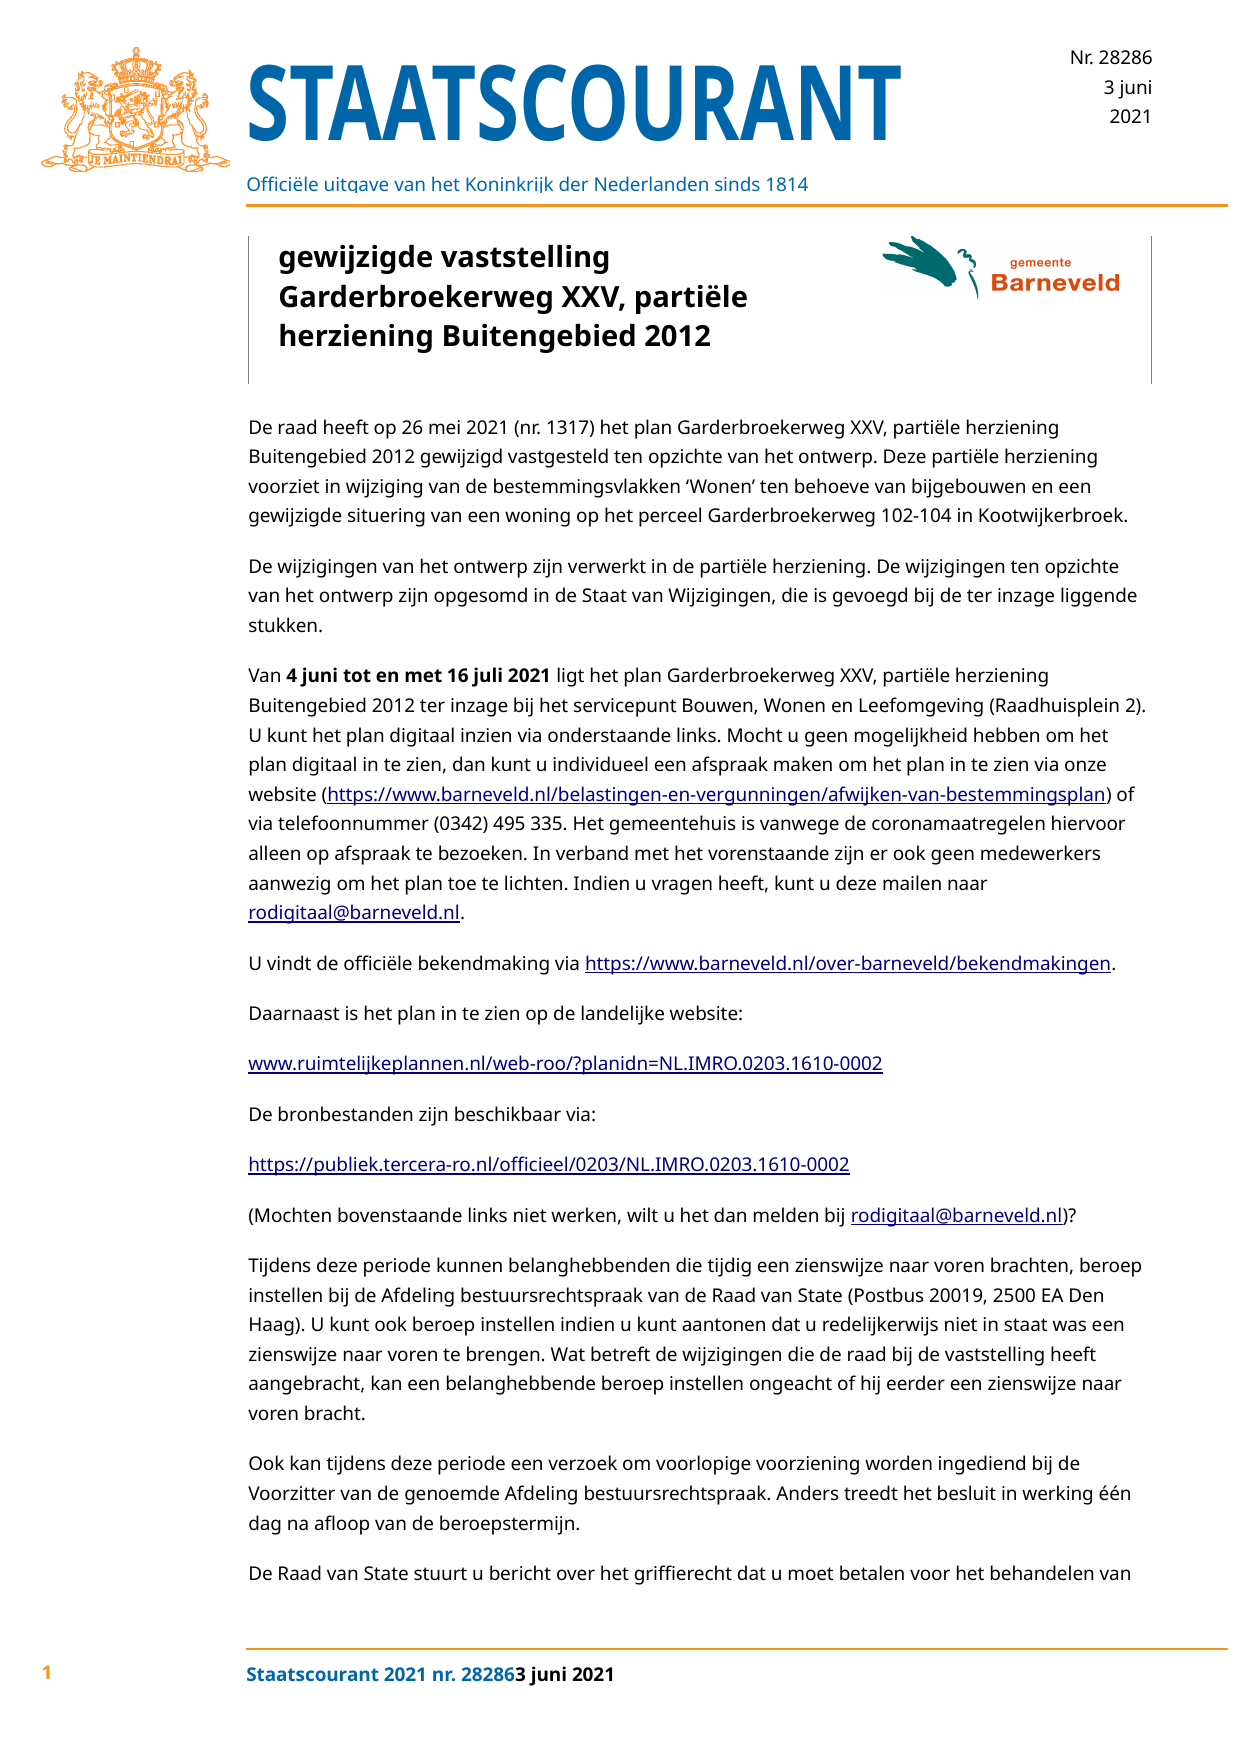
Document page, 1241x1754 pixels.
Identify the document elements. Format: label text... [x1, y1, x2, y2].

text (Mochten bovenstaande links niet werken, wilt u het dan melden bij rodigitaal@barneveld.nl)? [248, 1202, 1152, 1228]
text U vindt de officiële bekendmaking via https://www.barneveld.nl/over-barneveld/bekendmakingen. [248, 950, 1152, 976]
text De Raad van State stuurt u bericht over het griffierecht dat u moet betalen voor het behandelen van [248, 1560, 1152, 1586]
text De wijzigingen van het ontwerp zijn verwerkt in de partiële herziening. De wijzigingen ten opzichte van het ontwerp zijn opgesomd in de Staat van Wijzigingen, die is gevoegd bij de ter inzage liggende stukken. [248, 553, 1152, 638]
table_header gewijzigde vaststelling Garderbroekerweg XXV, partiële herziening Buitengebied 2012 [249, 236, 850, 384]
text https://publiek.tercera-ro.nl/officieel/0203/NL.IMRO.0203.1610-0002 [248, 1151, 1152, 1177]
text Daarnaast is het plan in te zien op de landelijke website: [248, 1000, 1152, 1026]
text De bronbestanden zijn beschikbaar via: [248, 1101, 1152, 1127]
picture [882, 236, 1119, 299]
picture [41, 47, 231, 172]
text www.ruimtelijkeplannen.nl/web-roo/?planidn=NL.IMRO.0203.1610-0002 [248, 1051, 1152, 1076]
text Tijdens deze periode kunnen belanghebbenden die tijdig een zienswijze naar voren brachten, beroep instellen bij de Afdeling bestuursrechtspraak van de Raad van State (Postbus 20019, 2500 EA Den Haag). U kunt ook beroep instellen indien u kunt aantonen dat u redelijkerwijs niet in staat was een zienswijze naar voren te brengen. Wat betreft de wijzigingen die de raad bij de vaststelling heeft aangebracht, kan een belanghebbende beroep instellen ongeacht of hij eerder een zienswijze naar voren bracht. [248, 1252, 1152, 1426]
table_header [850, 236, 1151, 384]
text Van 4 juni tot en met 16 juli 2021 ligt het plan Garderbroekerweg XXV, partiële herziening Buitengebied 2012 ter inzage bij het servicepunt Bouwen, Wonen en Leefomgeving (Raadhuisplein 2). U kunt het plan digitaal inzien via onderstaande links. Mocht u geen mogelijkheid hebben om het plan digitaal in te zien, dan kunt u individueel een afspraak maken om het plan in te zien via onze website (https://www.barneveld.nl/belastingen-en-vergunningen/afwijken-van-bestemmingsplan) of via telefoonnummer (0342) 495 335. Het gemeentehuis is vanwege de coronamaatregelen hiervoor alleen op afspraak te bezoeken. In verband met het vorenstaande zijn er ook geen medewerkers aanwezig om het plan toe te lichten. Indien u vragen heeft, kunt u deze mailen naar rodigitaal@barneveld.nl. [248, 663, 1152, 925]
text De raad heeft op 26 mei 2021 (nr. 1317) het plan Garderbroekerweg XXV, partiële herziening Buitengebied 2012 gewijzigd vastgesteld ten opzichte van het ontwerp. Deze partiële herziening voorziet in wijziging van de bestemmingsvlakken ‘Wonen’ ten behoeve van bijgebouwen en een gewijzigde situering van een woning op het perceel Garderbroekerweg 102-104 in Kootwijkerbroek. [248, 414, 1152, 528]
text Ook kan tijdens deze periode een verzoek om voorlopige voorziening worden ingediend bij de Voorzitter van de genoemde Afdeling bestuursrechtspraak. Anders treedt het besluit in werking één dag na afloop van de beroepstermijn. [248, 1451, 1152, 1536]
